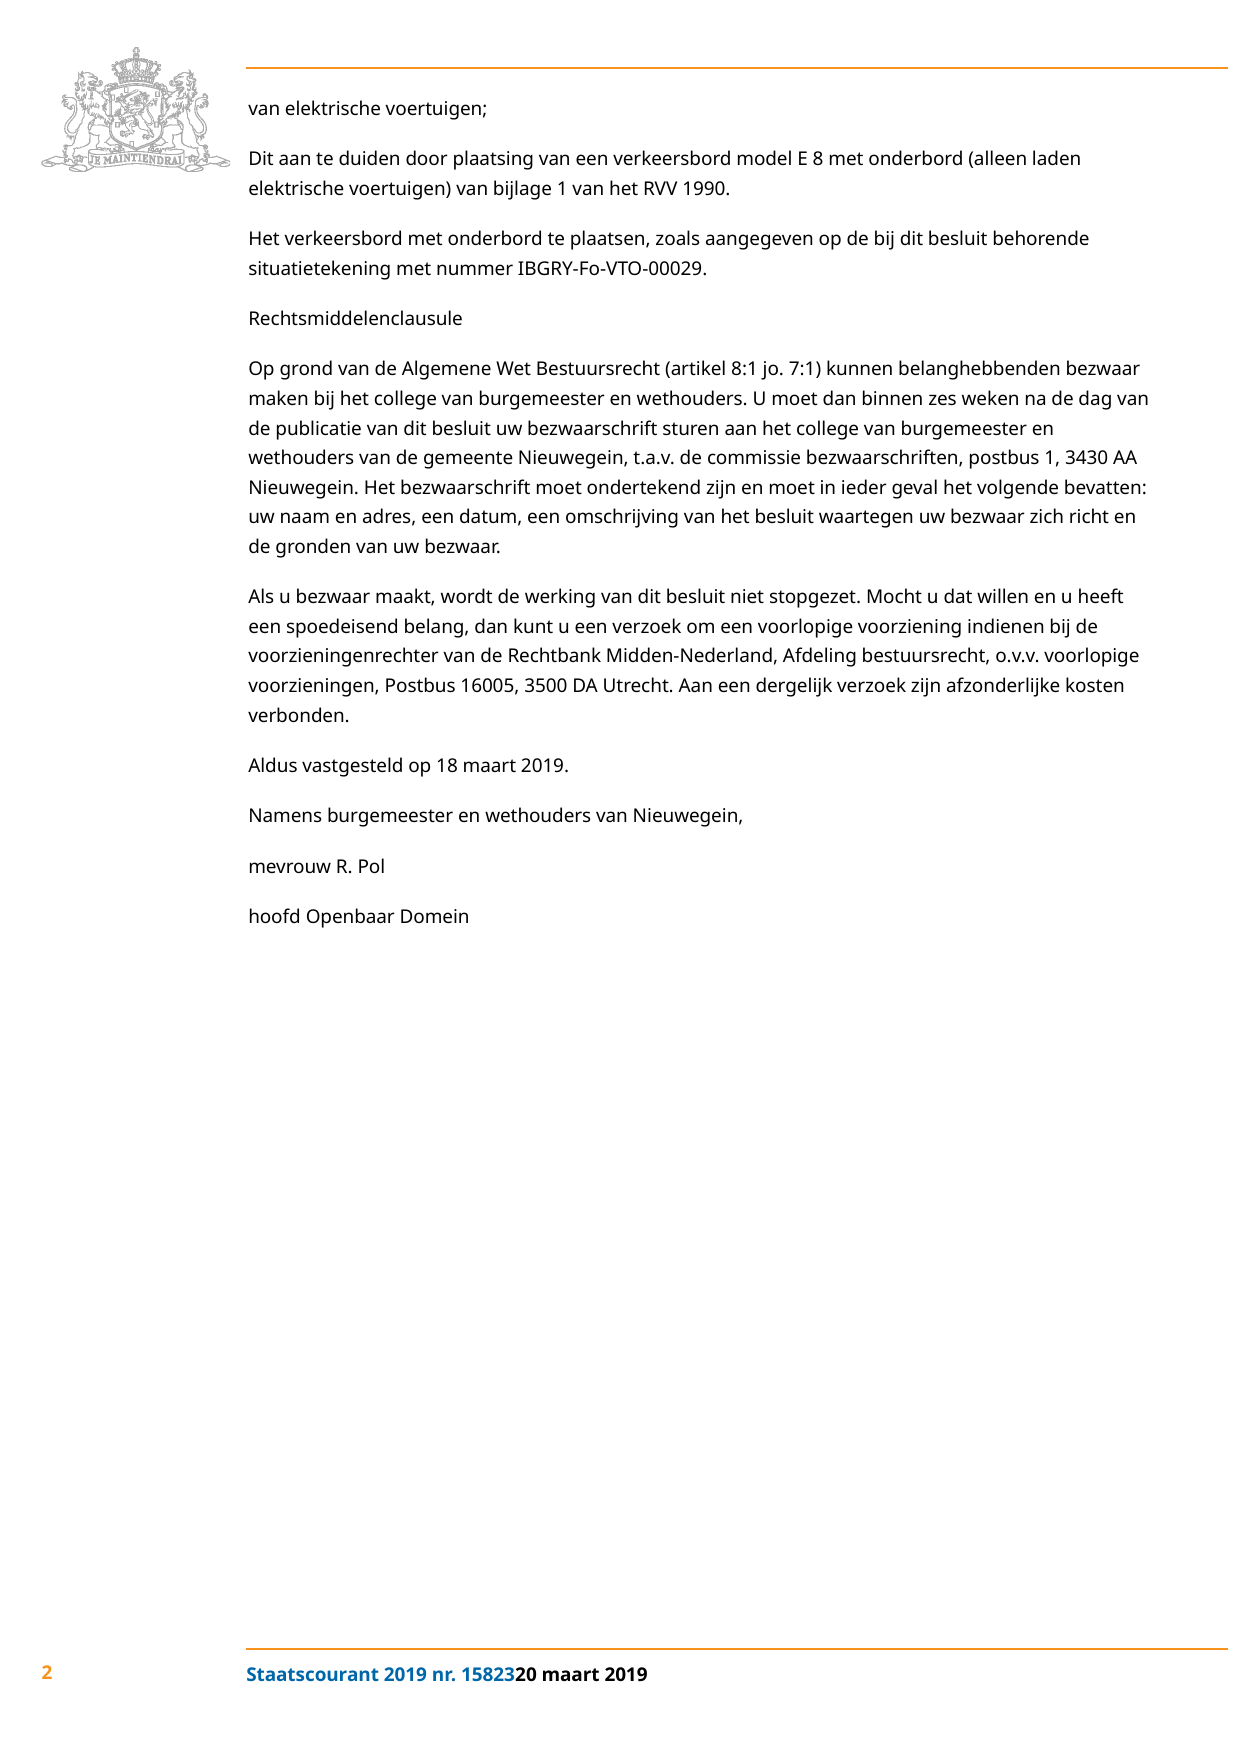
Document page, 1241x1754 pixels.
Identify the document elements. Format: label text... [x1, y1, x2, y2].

text Namens burgemeester en wethouders van Nieuwegein, [248, 803, 1152, 828]
text Dit aan te duiden door plaatsing van een verkeersbord model E 8 met onderbord (alleen laden elektrische voertuigen) van bijlage 1 van het RVV 1990. [248, 145, 1152, 201]
text mevrouw R. Pol [248, 853, 1152, 879]
picture [41, 47, 231, 172]
text Op grond van de Algemene Wet Bestuursrecht (artikel 8:1 jo. 7:1) kunnen belanghebbenden bezwaar maken bij het college van burgemeester en wethouders. U moet dan binnen zes weken na de dag van de publicatie van dit besluit uw bezwaarschrift sturen aan het college van burgemeester en wethouders van de gemeente Nieuwegein, t.a.v. de commissie bezwaarschriften, postbus 1, 3430 AA Nieuwegein. Het bezwaarschrift moet ondertekend zijn en moet in ieder geval het volgende bevatten: uw naam en adres, een datum, een omschrijving van het besluit waartegen uw bezwaar zich richt en de gronden van uw bezwaar. [248, 356, 1152, 559]
text hoofd Openbaar Domein [248, 903, 1152, 929]
text Als u bezwaar maakt, wordt de werking van dit besluit niet stopgezet. Mocht u dat willen en u heeft een spoedeisend belang, dan kunt u een verzoek om een voorlopige voorziening indienen bij de voorzieningenrechter van de Rechtbank Midden-Nederland, Afdeling bestuursrecht, o.v.v. voorlopige voorzieningen, Postbus 16005, 3500 DA Utrecht. Aan een dergelijk verzoek zijn afzonderlijke kosten verbonden. [248, 583, 1152, 728]
text Aldus vastgesteld op 18 maart 2019. [248, 752, 1152, 778]
text van elektrische voertuigen; [248, 95, 1152, 121]
text Het verkeersbord met onderbord te plaatsen, zoals aangegeven op de bij dit besluit behorende situatietekening met nummer IBGRY-Fo-VTO-00029. [248, 225, 1152, 281]
text Rechtsmiddelenclausule [248, 305, 1152, 331]
